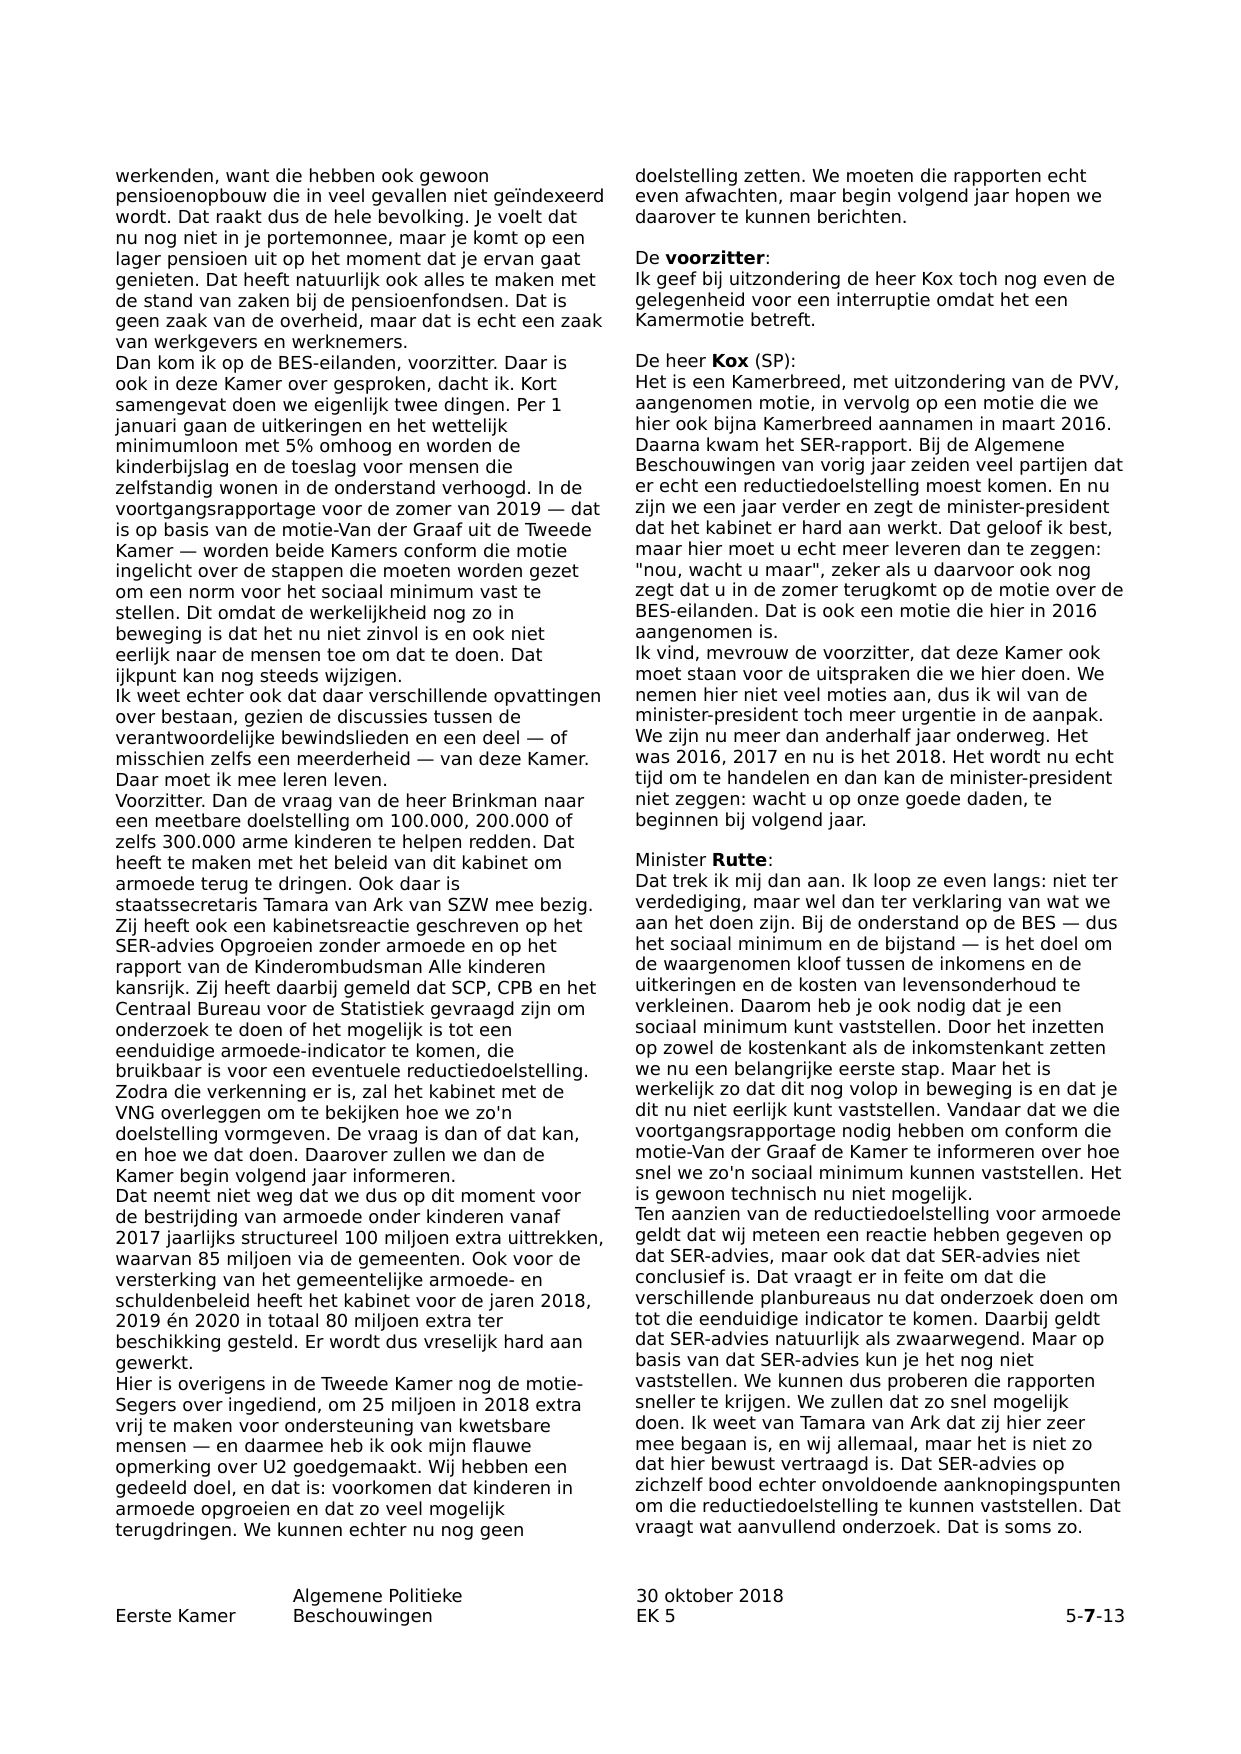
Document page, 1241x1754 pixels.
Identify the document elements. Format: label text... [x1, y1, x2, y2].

text De heer Kox (SP): [635, 351, 1125, 372]
text Het is een Kamerbreed, met uitzondering van de PVV, aangenomen motie, in vervolg op een motie die we hier ook bijna Kamerbreed aannamen in maart 2016. Daarna kwam het SER-rapport. Bij de Algemene Beschouwingen van vorig jaar zeiden veel partijen dat er echt een reductiedoelstelling moest komen. En nu zijn we een jaar verder en zegt de minister-president dat het kabinet er hard aan werkt. Dat geloof ik best, maar hier moet u echt meer leveren dan te zeggen: "nou, wacht u maar", zeker als u daarvoor ook nog zegt dat u in de zomer terugkomt op de motie over de BES-eilanden. Dat is ook een motie die hier in 2016 aangenomen is. [635, 372, 1125, 643]
text Hier is overigens in de Tweede Kamer nog de motie-Segers over ingediend, om 25 miljoen in 2018 extra vrij te maken voor ondersteuning van kwetsbare mensen — en daarmee heb ik ook mijn flauwe opmerking over U2 goedgemaakt. Wij hebben een gedeeld doel, en dat is: voorkomen dat kinderen in armoede opgroeien en dat zo veel mogelijk terugdringen. We kunnen echter nu nog geen [115, 1374, 605, 1540]
text Dan kom ik op de BES-eilanden, voorzitter. Daar is ook in deze Kamer over gesproken, dacht ik. Kort samengevat doen we eigenlijk twee dingen. Per 1 januari gaan de uitkeringen en het wettelijk minimumloon met 5% omhoog en worden de kinderbijslag en de toeslag voor mensen die zelfstandig wonen in de onderstand verhoogd. In de voortgangsrapportage voor de zomer van 2019 — dat is op basis van de motie-Van der Graaf uit de Tweede Kamer — worden beide Kamers conform die motie ingelicht over de stappen die moeten worden gezet om een norm voor het sociaal minimum vast te stellen. Dit omdat de werkelijkheid nog zo in beweging is dat het nu niet zinvol is en ook niet eerlijk naar de mensen toe om dat te doen. Dat ijkpunt kan nog steeds wijzigen. [115, 353, 605, 686]
text Dat neemt niet weg dat we dus op dit moment voor de bestrijding van armoede onder kinderen vanaf 2017 jaarlijks structureel 100 miljoen extra uittrekken, waarvan 85 miljoen via de gemeenten. Ook voor de versterking van het gemeentelijke armoede- en schuldenbeleid heeft het kabinet voor de jaren 2018, 2019 én 2020 in totaal 80 miljoen extra ter beschikking gesteld. Er wordt dus vreselijk hard aan gewerkt. [115, 1186, 605, 1374]
text doelstelling zetten. We moeten die rapporten echt even afwachten, maar begin volgend jaar hopen we daarover te kunnen berichten. [635, 165, 1125, 228]
text Ik geef bij uitzondering de heer Kox toch nog even de gelegenheid voor een interruptie omdat het een Kamermotie betreft. [635, 268, 1125, 331]
text De voorzitter: [635, 248, 1125, 268]
text Ten aanzien van de reductiedoelstelling voor armoede geldt dat wij meteen een reactie hebben gegeven op dat SER-advies, maar ook dat dat SER-advies niet conclusief is. Dat vraagt er in feite om dat die verschillende planbureaus nu dat onderzoek doen om tot die eenduidige indicator te komen. Daarbij geldt dat SER-advies natuurlijk als zwaarwegend. Maar op basis van dat SER-advies kun je het nog niet vaststellen. We kunnen dus proberen die rapporten sneller te krijgen. We zullen dat zo snel mogelijk doen. Ik weet van Tamara van Ark dat zij hier zeer mee begaan is, en wij allemaal, maar het is niet zo dat hier bewust vertraagd is. Dat SER-advies op zichzelf bood echter onvoldoende aanknopingspunten om die reductiedoelstelling te kunnen vaststellen. Dat vraagt wat aanvullend onderzoek. Dat is soms zo. [635, 1204, 1125, 1537]
text werkenden, want die hebben ook gewoon pensioenopbouw die in veel gevallen niet geïndexeerd wordt. Dat raakt dus de hele bevolking. Je voelt dat nu nog niet in je portemonnee, maar je komt op een lager pensioen uit op het moment dat je ervan gaat genieten. Dat heeft natuurlijk ook alles te maken met de stand van zaken bij de pensioenfondsen. Dat is geen zaak van de overheid, maar dat is echt een zaak van werkgevers en werknemers. [115, 165, 605, 353]
text Ik vind, mevrouw de voorzitter, dat deze Kamer ook moet staan voor de uitspraken die we hier doen. We nemen hier niet veel moties aan, dus ik wil van de minister-president toch meer urgentie in de aanpak. We zijn nu meer dan anderhalf jaar onderweg. Het was 2016, 2017 en nu is het 2018. Het wordt nu echt tijd om te handelen en dan kan de minister-president niet zeggen: wacht u op onze goede daden, te beginnen bij volgend jaar. [635, 643, 1125, 830]
text Minister Rutte: [635, 850, 1125, 871]
text Dat trek ik mij dan aan. Ik loop ze even langs: niet ter verdediging, maar wel dan ter verklaring van wat we aan het doen zijn. Bij de onderstand op de BES — dus het sociaal minimum en de bijstand — is het doel om de waargenomen kloof tussen de inkomens en de uitkeringen en de kosten van levensonderhoud te verkleinen. Daarom heb je ook nodig dat je een sociaal minimum kunt vaststellen. Door het inzetten op zowel de kostenkant als de inkomstenkant zetten we nu een belangrijke eerste stap. Maar het is werkelijk zo dat dit nog volop in beweging is en dat je dit nu niet eerlijk kunt vaststellen. Vandaar dat we die voortgangsrapportage nodig hebben om conform die motie-Van der Graaf de Kamer te informeren over hoe snel we zo'n sociaal minimum kunnen vaststellen. Het is gewoon technisch nu niet mogelijk. [635, 871, 1125, 1204]
text Voorzitter. Dan de vraag van de heer Brinkman naar een meetbare doelstelling om 100.000, 200.000 of zelfs 300.000 arme kinderen te helpen redden. Dat heeft te maken met het beleid van dit kabinet om armoede terug te dringen. Ook daar is staatssecretaris Tamara van Ark van SZW mee bezig. Zij heeft ook een kabinetsreactie geschreven op het SER-advies Opgroeien zonder armoede en op het rapport van de Kinderombudsman Alle kinderen kansrijk. Zij heeft daarbij gemeld dat SCP, CPB en het Centraal Bureau voor de Statistiek gevraagd zijn om onderzoek te doen of het mogelijk is tot een eenduidige armoede-indicator te komen, die bruikbaar is voor een eventuele reductiedoelstelling. Zodra die verkenning er is, zal het kabinet met de VNG overleggen om te bekijken hoe we zo'n doelstelling vormgeven. De vraag is dan of dat kan, en hoe we dat doen. Daarover zullen we dan de Kamer begin volgend jaar informeren. [115, 790, 605, 1186]
text Ik weet echter ook dat daar verschillende opvattingen over bestaan, gezien de discussies tussen de verantwoordelijke bewindslieden en een deel — of misschien zelfs een meerderheid — van deze Kamer. Daar moet ik mee leren leven. [115, 686, 605, 790]
